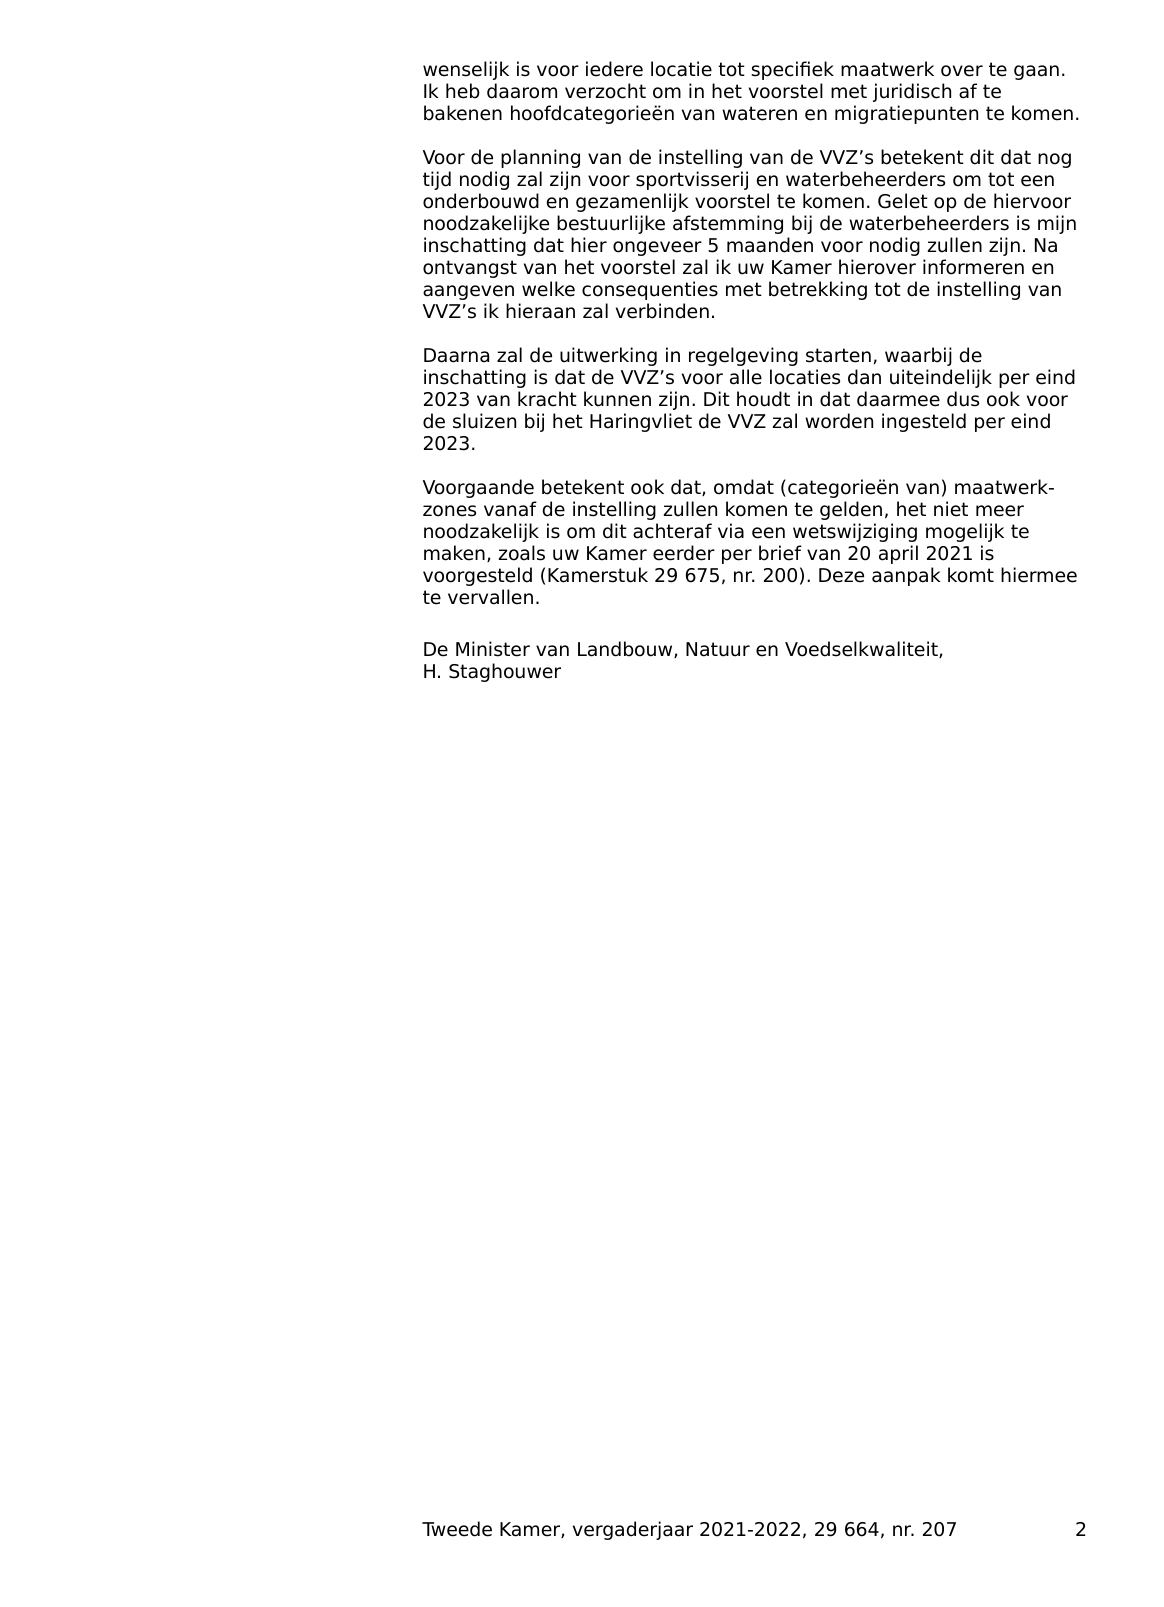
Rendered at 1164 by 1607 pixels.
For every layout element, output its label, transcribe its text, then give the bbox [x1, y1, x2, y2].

text Voor de planning van de instelling van de VVZ’s betekent dit dat nog tijd nodig zal zijn voor sportvisserij en waterbeheerders om tot een onderbouwd en gezamenlijk voorstel te komen. Gelet op de hiervoor noodzakelijke bestuurlijke afstemming bij de waterbeheerders is mijn inschatting dat hier ongeveer 5 maanden voor nodig zullen zijn. Na ontvangst van het voorstel zal ik uw Kamer hierover informeren en aangeven welke consequenties met betrekking tot de instelling van VVZ’s ik hieraan zal verbinden. [422, 147, 1087, 323]
text wenselijk is voor iedere locatie tot specifiek maatwerk over te gaan. Ik heb daarom verzocht om in het voorstel met juridisch af te bakenen hoofdcategorieën van wateren en migratiepunten te komen. [422, 59, 1087, 125]
text De Minister van Landbouw, Natuur en Voedselkwaliteit, H. Staghouwer [422, 639, 1087, 683]
text Daarna zal de uitwerking in regelgeving starten, waarbij de inschatting is dat de VVZ’s voor alle locaties dan uiteindelijk per eind 2023 van kracht kunnen zijn. Dit houdt in dat daarmee dus ook voor de sluizen bij het Haringvliet de VVZ zal worden ingesteld per eind 2023. [422, 345, 1087, 455]
text Voorgaande betekent ook dat, omdat (categorieën van) maatwerk-zones vanaf de instelling zullen komen te gelden, het niet meer noodzakelijk is om dit achteraf via een wetswijziging mogelijk te maken, zoals uw Kamer eerder per brief van 20 april 2021 is voorgesteld (Kamerstuk 29 675, nr. 200). Deze aanpak komt hiermee te vervallen. [422, 477, 1087, 609]
